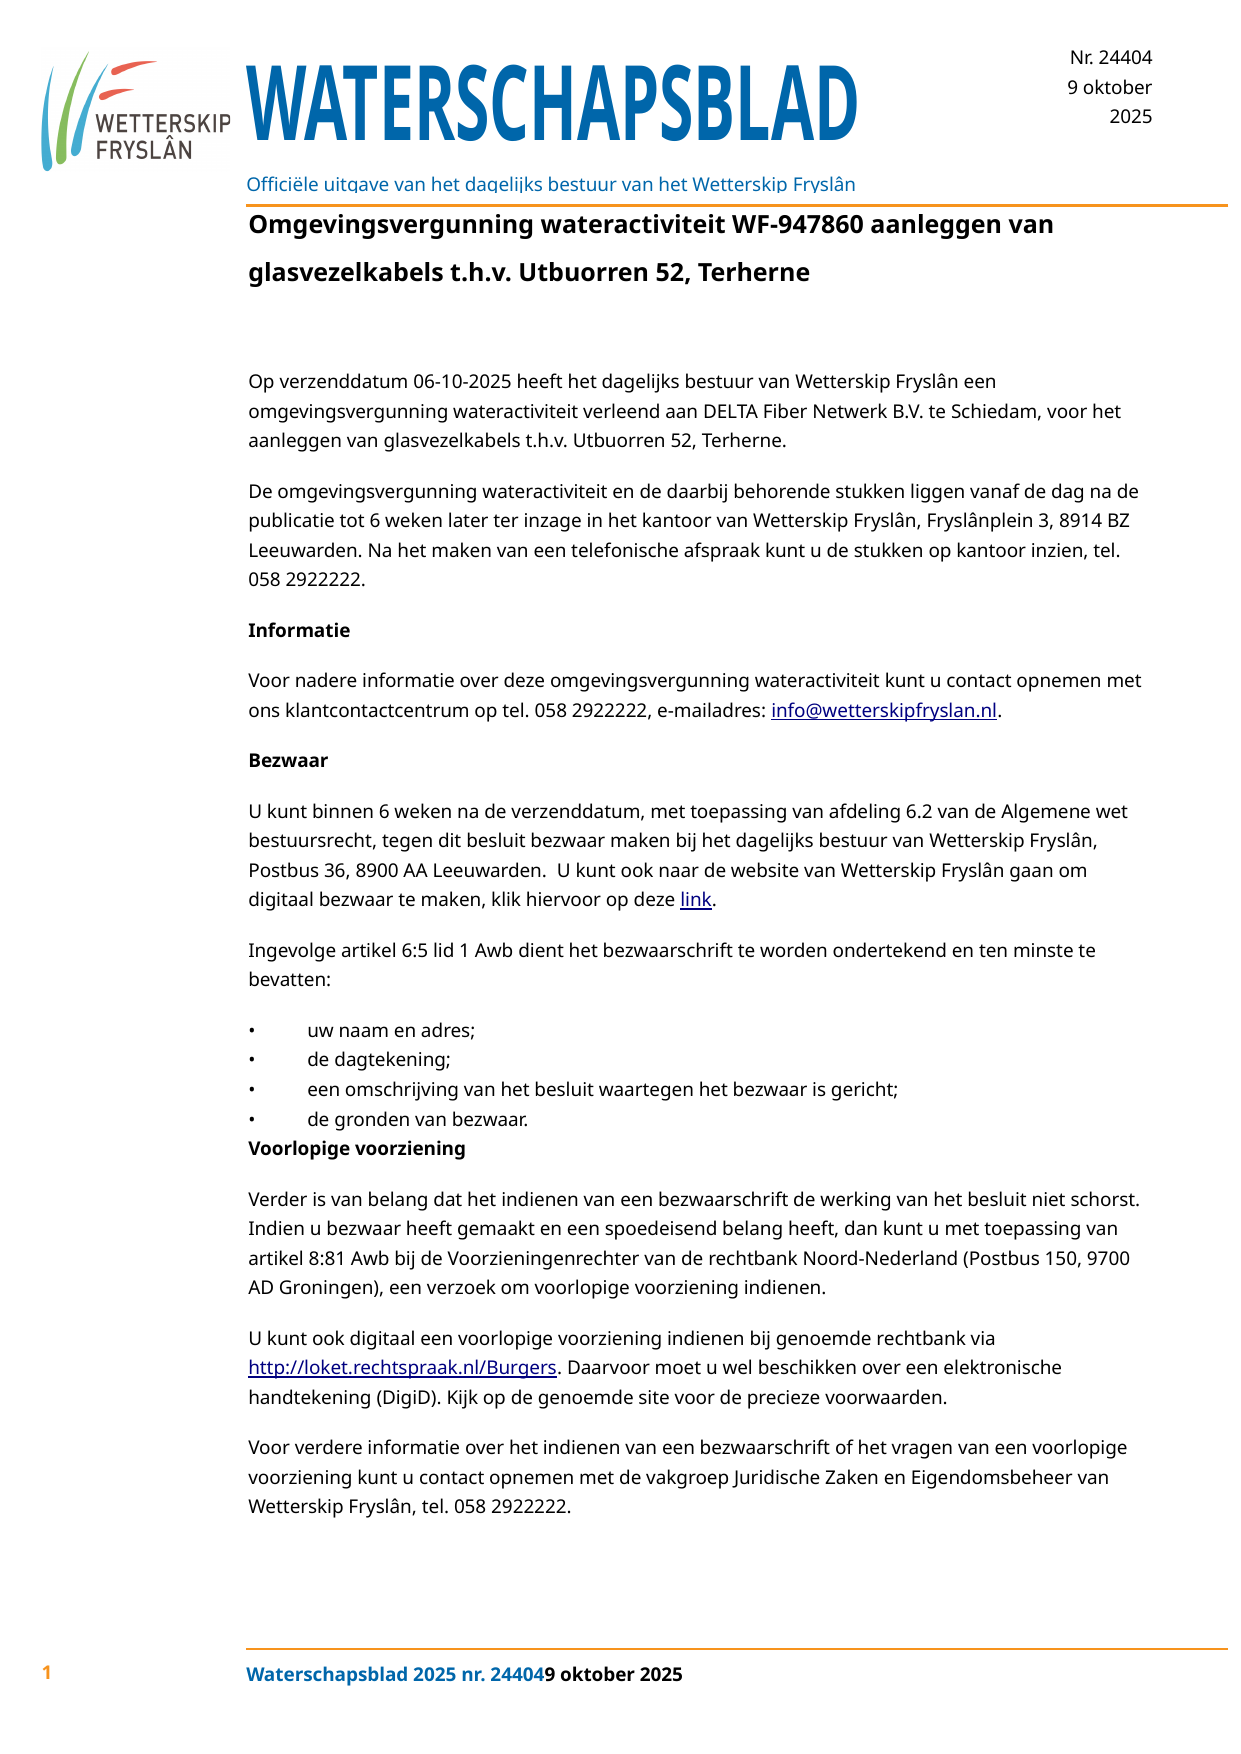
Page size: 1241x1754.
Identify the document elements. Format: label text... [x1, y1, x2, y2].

text Omgevingsvergunning wateractiviteit WF-947860 aanleggen van glasvezelkabels t.h.v. Utbuorren 52, Terherne [248, 207, 1152, 288]
list uw naam en adres; [248, 1017, 1152, 1043]
picture [41, 47, 231, 172]
text Voorlopige voorziening [248, 1135, 1152, 1161]
text Ingevolge artikel 6:5 lid 1 Awb dient het bezwaarschrift te worden ondertekend en ten minste te bevatten: [248, 937, 1152, 992]
list de dagtekening; [248, 1047, 1152, 1072]
list een omschrijving van het besluit waartegen het bezwaar is gericht; [248, 1076, 1152, 1102]
text U kunt binnen 6 weken na de verzenddatum, met toepassing van afdeling 6.2 van de Algemene wet bestuursrecht, tegen dit besluit bezwaar maken bij het dagelijks bestuur van Wetterskip Fryslân, Postbus 36, 8900 AA Leeuwarden. U kunt ook naar de website van Wetterskip Fryslân gaan om digitaal bezwaar te maken, klik hiervoor op deze link. [248, 798, 1152, 912]
text Informatie [248, 617, 1152, 643]
text Bezwaar [248, 747, 1152, 773]
text Op verzenddatum 06-10-2025 heeft het dagelijks bestuur van Wetterskip Fryslân een omgevingsvergunning wateractiviteit verleend aan DELTA Fiber Netwerk B.V. te Schiedam, voor het aanleggen van glasvezelkabels t.h.v. Utbuorren 52, Terherne. [248, 368, 1152, 453]
text Voor nadere informatie over deze omgevingsvergunning wateractiviteit kunt u contact opnemen met ons klantcontactcentrum op tel. 058 2922222, e-mailadres: info@wetterskipfryslan.nl. [248, 667, 1152, 723]
list de gronden van bezwaar. [248, 1106, 1152, 1132]
text De omgevingsvergunning wateractiviteit en de daarbij behorende stukken liggen vanaf de dag na de publicatie tot 6 weken later ter inzage in het kantoor van Wetterskip Fryslân, Fryslânplein 3, 8914 BZ Leeuwarden. Na het maken van een telefonische afspraak kunt u de stukken op kantoor inzien, tel. 058 2922222. [248, 478, 1152, 592]
text Voor verdere informatie over het indienen van een bezwaarschrift of het vragen van een voorlopige voorziening kunt u contact opnemen met de vakgroep Juridische Zaken en Eigendomsbeheer van Wetterskip Fryslân, tel. 058 2922222. [248, 1434, 1152, 1519]
text U kunt ook digitaal een voorlopige voorziening indienen bij genoemde rechtbank via http://loket.rechtspraak.nl/Burgers. Daarvoor moet u wel beschikken over een elektronische handtekening (DigiD). Kijk op de genoemde site voor de precieze voorwaarden. [248, 1325, 1152, 1410]
text Verder is van belang dat het indienen van een bezwaarschrift de werking van het besluit niet schorst. Indien u bezwaar heeft gemaakt en een spoedeisend belang heeft, dan kunt u met toepassing van artikel 8:81 Awb bij de Voorzieningenrechter van de rechtbank Noord-Nederland (Postbus 150, 9700 AD Groningen), een verzoek om voorlopige voorziening indienen. [248, 1186, 1152, 1300]
